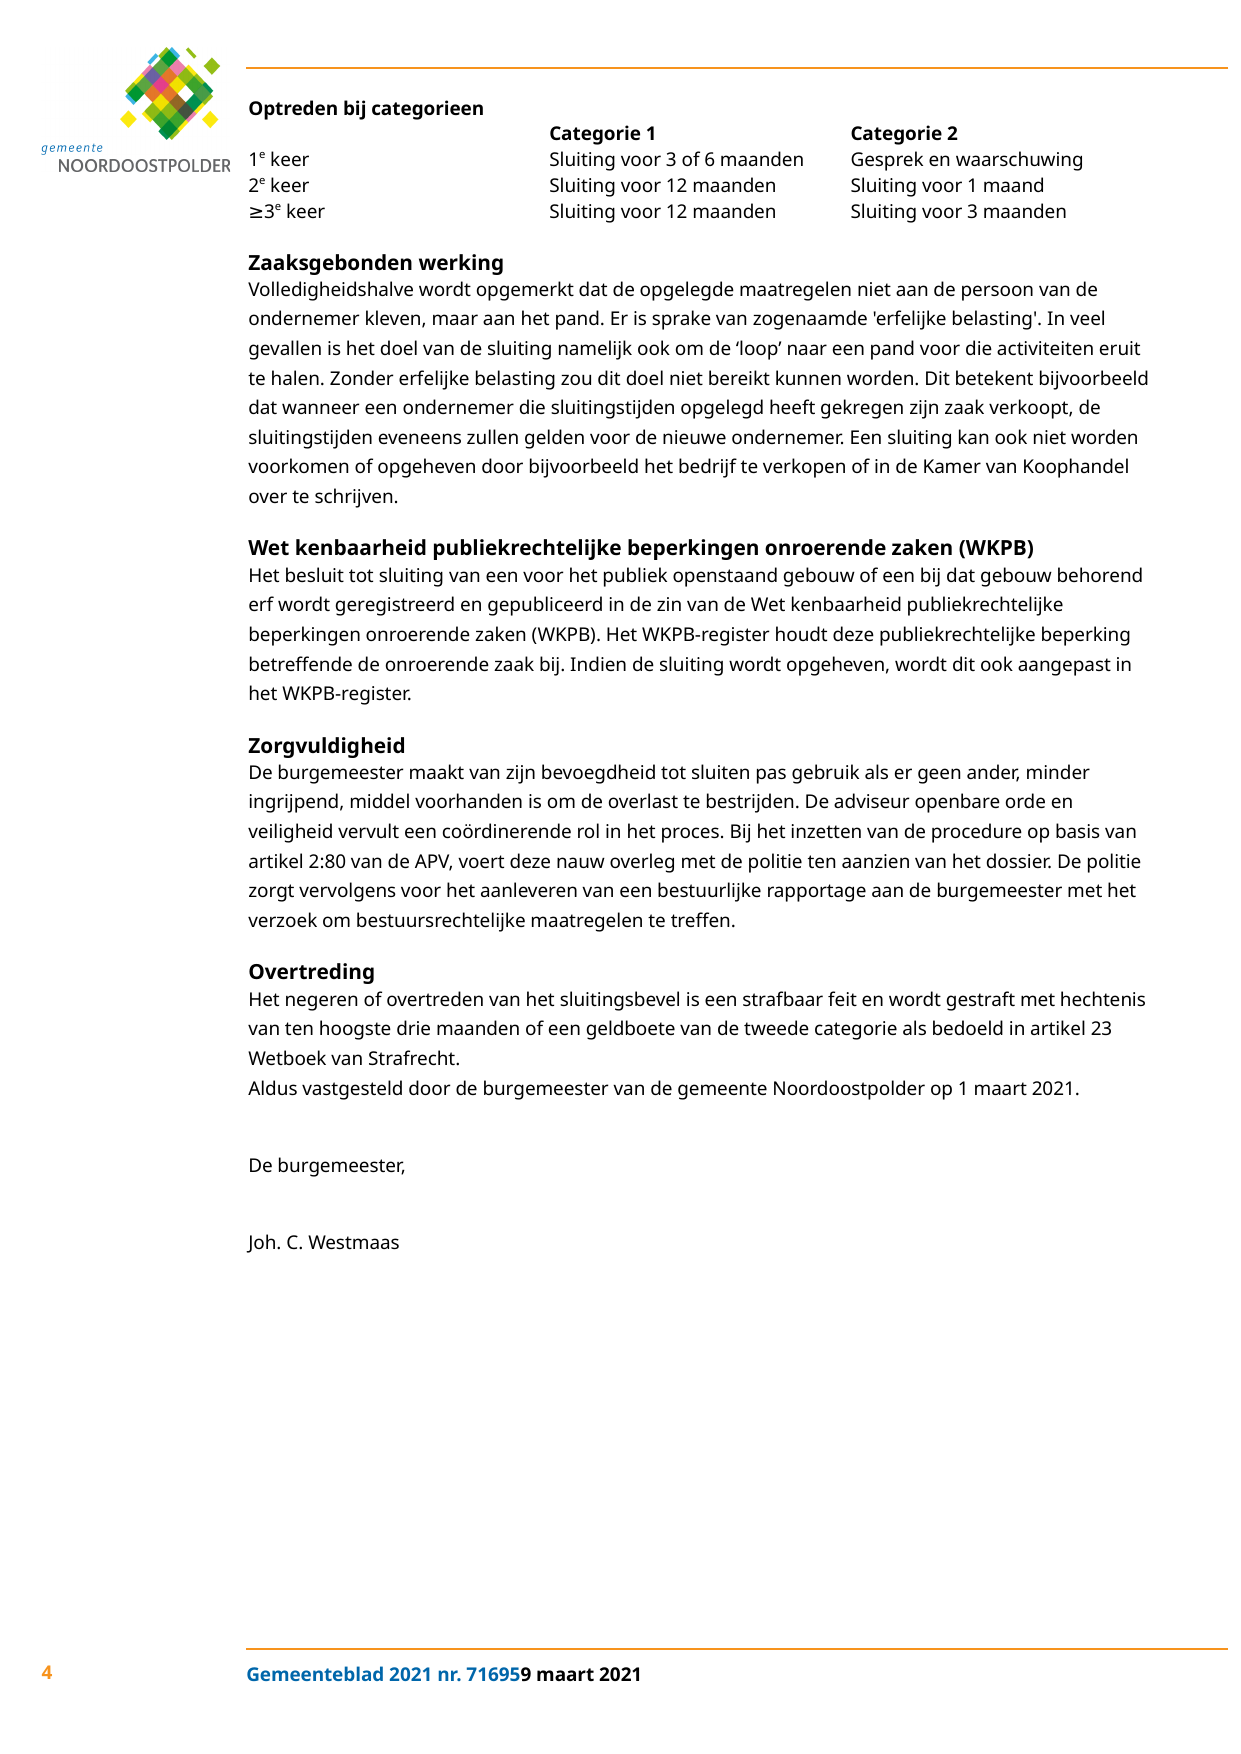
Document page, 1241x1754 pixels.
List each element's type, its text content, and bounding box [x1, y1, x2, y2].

table_cell Sluiting voor 3 maanden [850, 198, 1152, 223]
table_cell Categorie 2 [850, 121, 1152, 146]
text Zaaksgebonden werking [248, 248, 1152, 276]
table_cell Sluiting voor 12 maanden [549, 172, 850, 198]
text De burgemeester, [248, 1152, 1152, 1178]
table_cell [248, 121, 549, 146]
text De burgemeester maakt van zijn bevoegdheid tot sluiten pas gebruik als er geen ander, minder ingrijpend, middel voorhanden is om de overlast te bestrijden. De adviseur openbare orde en veiligheid vervult een coördinerende rol in het proces. Bij het inzetten van de procedure op basis van artikel 2:80 van de APV, voert deze nauw overleg met de politie ten aanzien van het dossier. De politie zorgt vervolgens voor het aanleveren van een bestuurlijke rapportage aan de burgemeester met het verzoek om bestuursrechtelijke maatregelen te treffen. [248, 759, 1152, 933]
table_cell Gesprek en waarschuwing [850, 146, 1152, 172]
text Overtreding [248, 957, 1152, 986]
text Aldus vastgesteld door de burgemeester van de gemeente Noordoostpolder op 1 maart 2021. [248, 1075, 1152, 1100]
text Joh. C. Westmaas [248, 1229, 1152, 1255]
text Het besluit tot sluiting van een voor het publiek openstaand gebouw of een bij dat gebouw behorend erf wordt geregistreerd en gepubliceerd in de zin van de Wet kenbaarheid publiekrechtelijke beperkingen onroerende zaken (WKPB). Het WKPB-register houdt deze publiekrechtelijke beperking betreffende de onroerende zaak bij. Indien de sluiting wordt opgeheven, wordt dit ook aangepast in het WKPB-register. [248, 562, 1152, 706]
table_cell ≥3e keer [248, 198, 549, 223]
table_cell Categorie 1 [549, 121, 850, 146]
table_cell Sluiting voor 1 maand [850, 172, 1152, 198]
table_cell Sluiting voor 12 maanden [549, 198, 850, 223]
picture [41, 47, 231, 172]
table_cell 1e keer [248, 146, 549, 172]
table_cell Sluiting voor 3 of 6 maanden [549, 146, 850, 172]
text Zorgvuldigheid [248, 731, 1152, 759]
table_cell 2e keer [248, 172, 549, 198]
text Wet kenbaarheid publiekrechtelijke beperkingen onroerende zaken (WKPB) [248, 533, 1152, 562]
text Het negeren of overtreden van het sluitingsbevel is een strafbaar feit en wordt gestraft met hechtenis van ten hoogste drie maanden of een geldboete van de tweede categorie als bedoeld in artikel 23 Wetboek van Strafrecht. [248, 986, 1152, 1071]
table_header Optreden bij categorieen [248, 95, 1152, 121]
text Volledigheidshalve wordt opgemerkt dat de opgelegde maatregelen niet aan de persoon van de ondernemer kleven, maar aan het pand. Er is sprake van zogenaamde 'erfelijke belasting'. In veel gevallen is het doel van de sluiting namelijk ook om de ‘loop’ naar een pand voor die activiteiten eruit te halen. Zonder erfelijke belasting zou dit doel niet bereikt kunnen worden. Dit betekent bijvoorbeeld dat wanneer een ondernemer die sluitingstijden opgelegd heeft gekregen zijn zaak verkoopt, de sluitingstijden eveneens zullen gelden voor de nieuwe ondernemer. Een sluiting kan ook niet worden voorkomen of opgeheven door bijvoorbeeld het bedrijf te verkopen of in de Kamer van Koophandel over te schrijven. [248, 276, 1152, 509]
